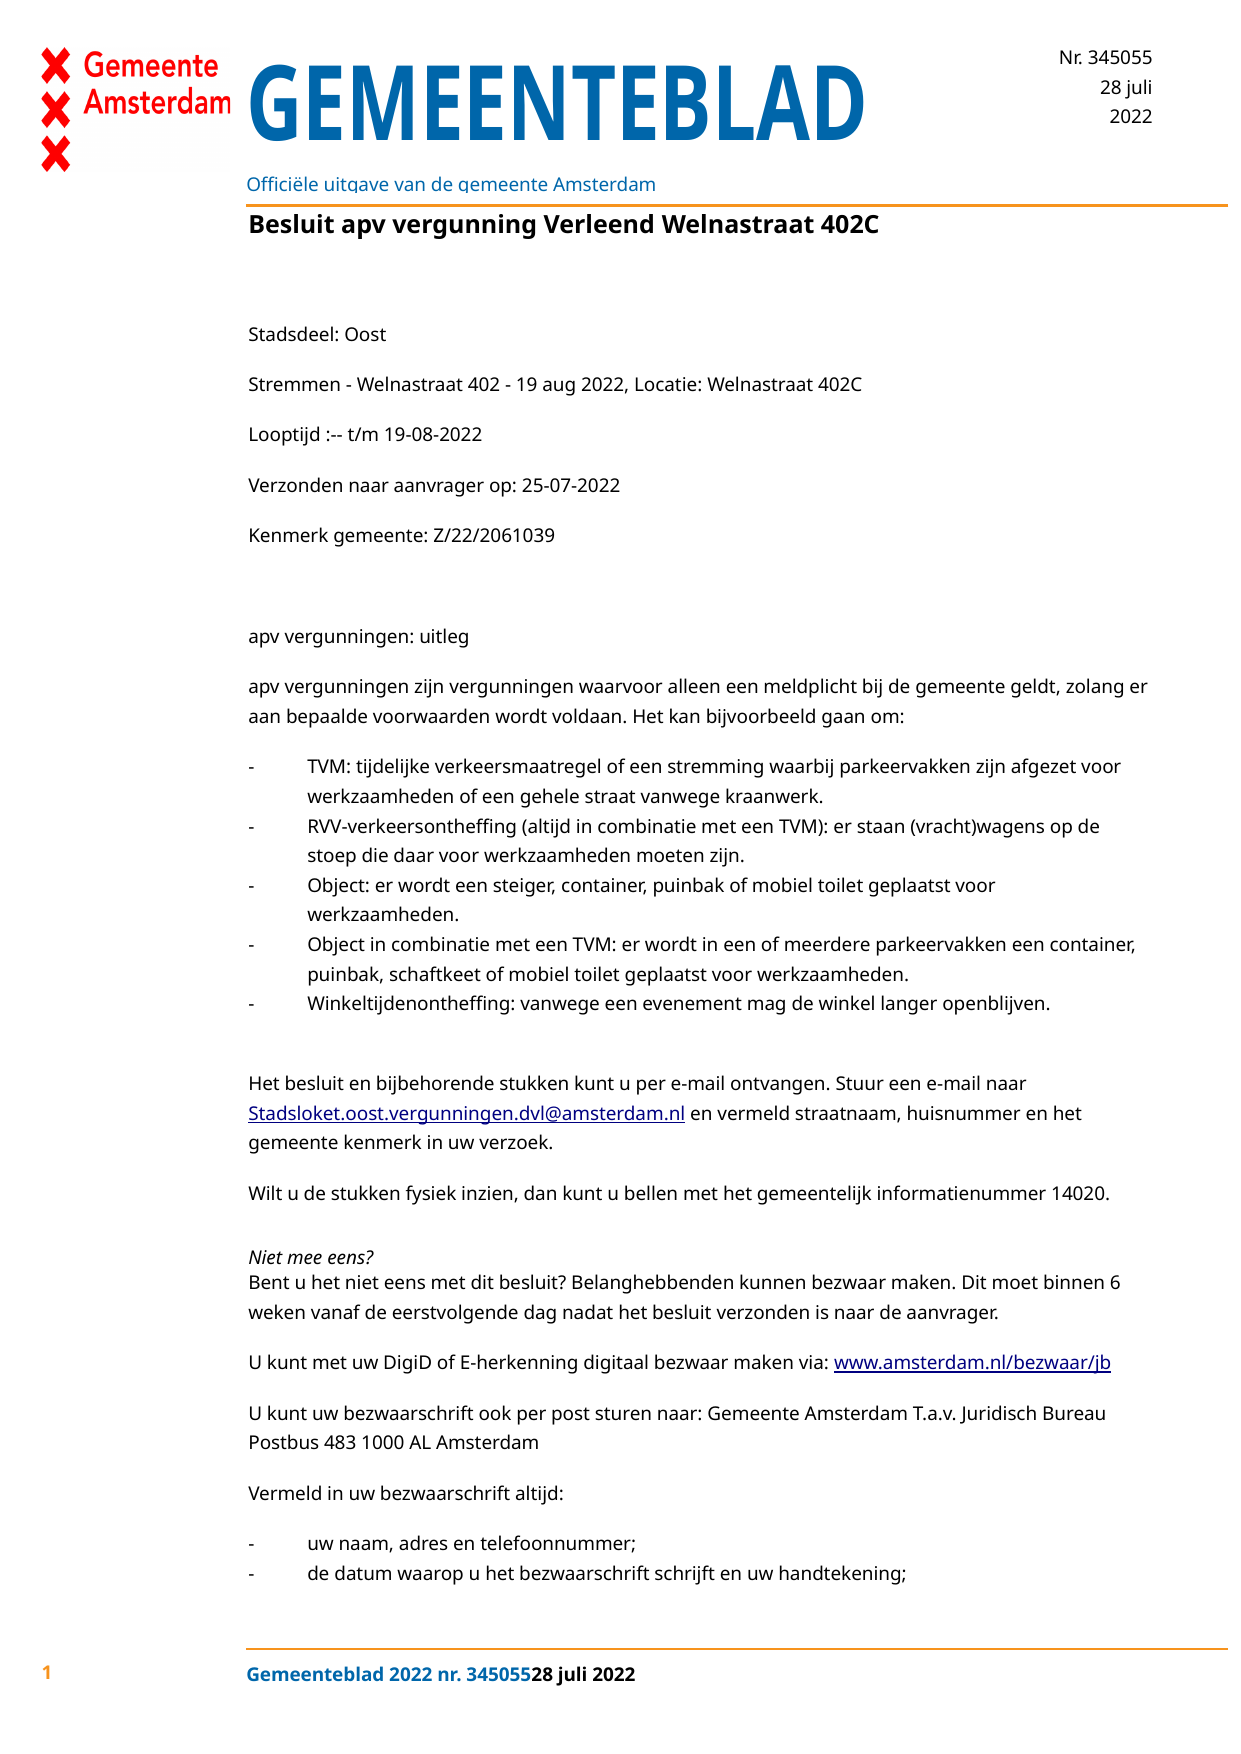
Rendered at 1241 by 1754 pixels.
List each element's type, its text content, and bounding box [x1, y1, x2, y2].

text Niet mee eens? [248, 1244, 1152, 1269]
list Object: er wordt een steiger, container, puinbak of mobiel toilet geplaatst voor werkzaamheden. [248, 872, 1152, 927]
text Vermeld in uw bezwaarschrift altijd: [248, 1480, 1152, 1506]
text apv vergunningen: uitleg [248, 623, 1152, 649]
text Stadsdeel: Oost [248, 321, 1152, 346]
list Winkeltijdenontheffing: vanwege een evenement mag de winkel langer openblijven. [248, 990, 1152, 1016]
picture [41, 47, 231, 172]
text Verzonden naar aanvrager op: 25-07-2022 [248, 472, 1152, 498]
text U kunt uw bezwaarschrift ook per post sturen naar: Gemeente Amsterdam T.a.v. Juridisch Bureau Postbus 483 1000 AL Amsterdam [248, 1400, 1152, 1455]
text U kunt met uw DigiD of E-herkenning digitaal bezwaar maken via: www.amsterdam.nl/bezwaar/jb [248, 1349, 1152, 1375]
list de datum waarop u het bezwaarschrift schrijft en uw handtekening; [248, 1560, 1152, 1586]
list uw naam, adres en telefoonnummer; [248, 1530, 1152, 1556]
list RVV-verkeersontheffing (altijd in combinatie met een TVM): er staan (vracht)wagens op de stoep die daar voor werkzaamheden moeten zijn. [248, 813, 1152, 868]
text apv vergunningen zijn vergunningen waarvoor alleen een meldplicht bij de gemeente geldt, zolang er aan bepaalde voorwaarden wordt voldaan. Het kan bijvoorbeeld gaan om: [248, 674, 1152, 729]
text Looptijd :-- t/m 19-08-2022 [248, 422, 1152, 447]
text Het besluit en bijbehorende stukken kunt u per e-mail ontvangen. Stuur een e-mail naar Stadsloket.oost.vergunningen.dvl@amsterdam.nl en vermeld straatnaam, huisnummer en het gemeente kenmerk in uw verzoek. [248, 1070, 1152, 1155]
text Wilt u de stukken fysiek inzien, dan kunt u bellen met het gemeentelijk informatienummer 14020. [248, 1180, 1152, 1206]
text Kenmerk gemeente: Z/22/2061039 [248, 522, 1152, 548]
text Besluit apv vergunning Verleend Welnastraat 402C [248, 207, 1152, 241]
list Object in combinatie met een TVM: er wordt in een of meerdere parkeervakken een container, puinbak, schaftkeet of mobiel toilet geplaatst voor werkzaamheden. [248, 931, 1152, 986]
list TVM: tijdelijke verkeersmaatregel of een stremming waarbij parkeervakken zijn afgezet voor werkzaamheden of een gehele straat vanwege kraanwerk. [248, 754, 1152, 809]
text Stremmen - Welnastraat 402 - 19 aug 2022, Locatie: Welnastraat 402C [248, 371, 1152, 397]
text Bent u het niet eens met dit besluit? Belanghebbenden kunnen bezwaar maken. Dit moet binnen 6 weken vanaf de eerstvolgende dag nadat het besluit verzonden is naar de aanvrager. [248, 1269, 1152, 1325]
